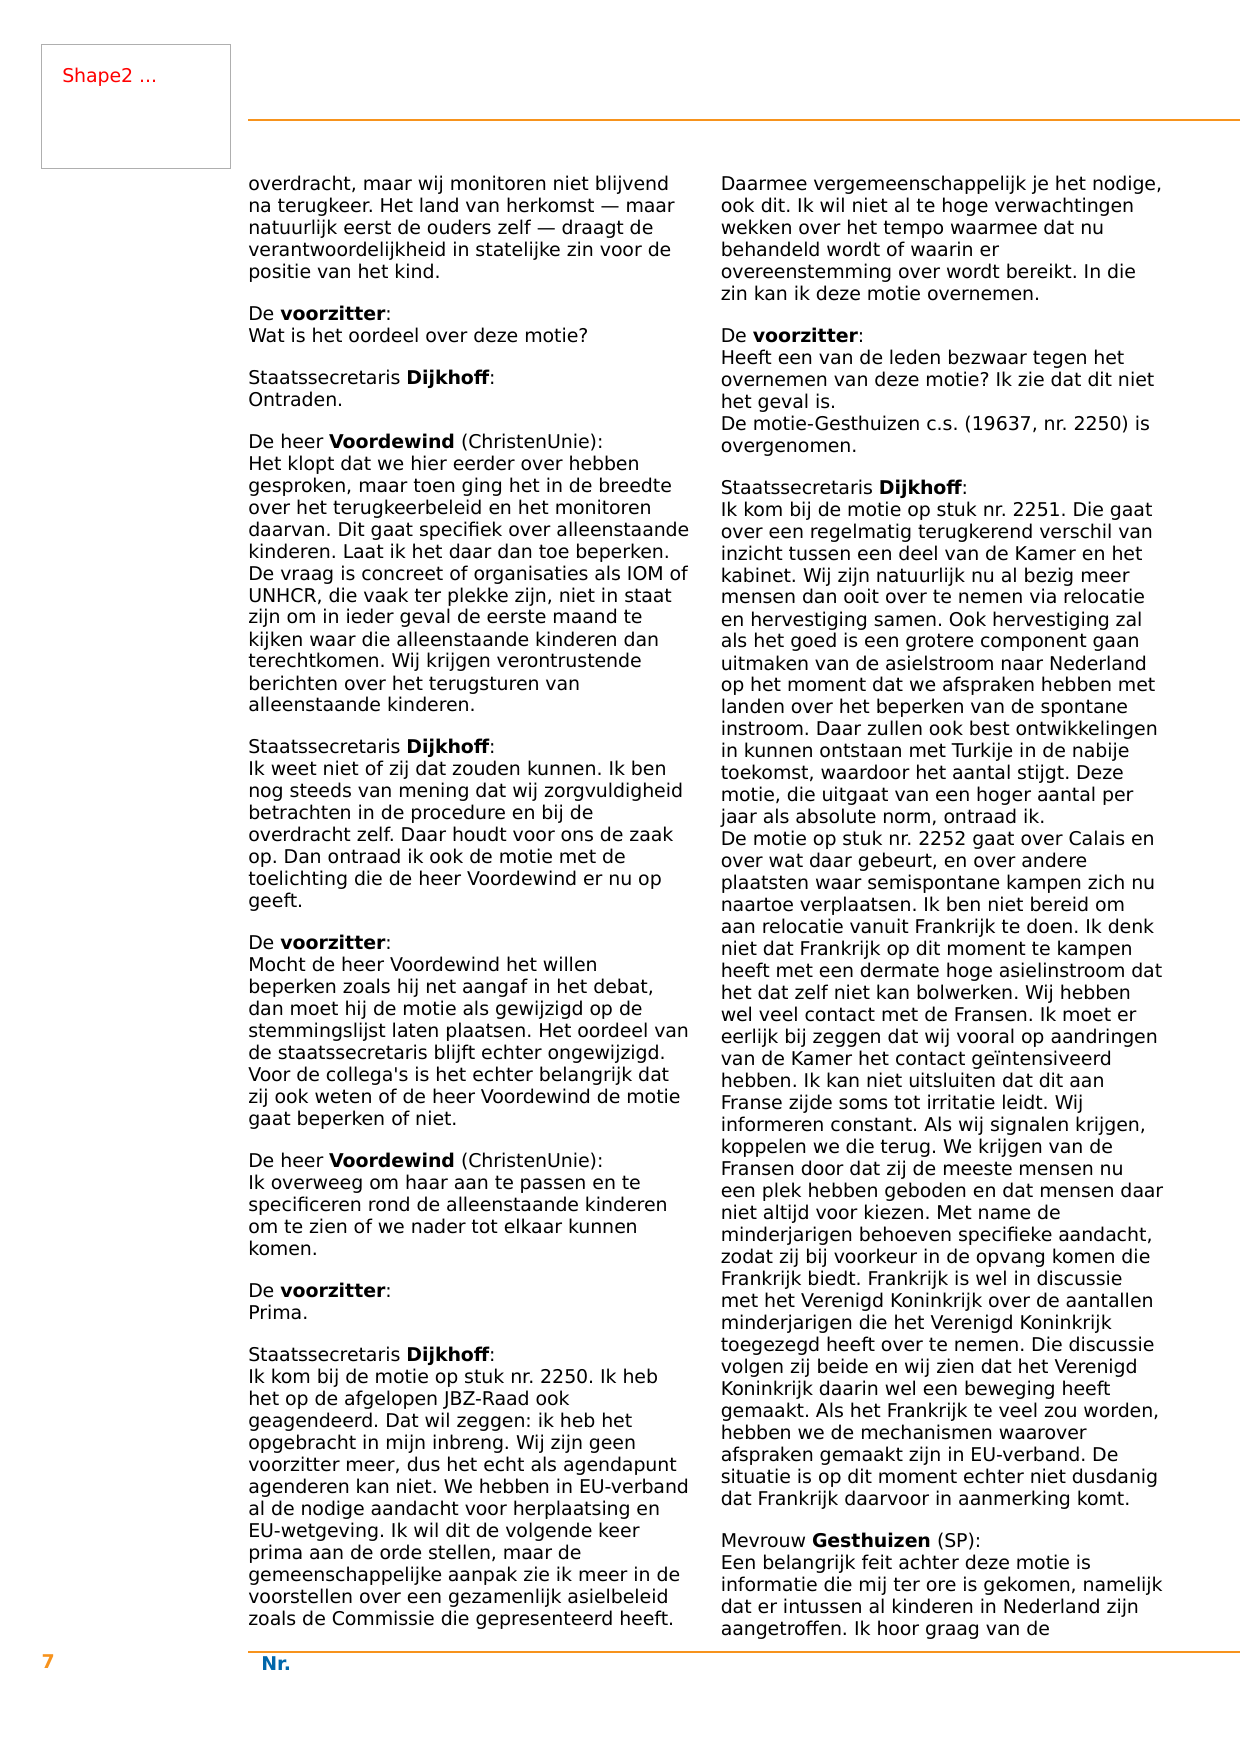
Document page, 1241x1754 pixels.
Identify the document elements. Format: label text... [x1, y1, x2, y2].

text Ontraden. [248, 389, 691, 411]
text Prima. [248, 1302, 691, 1324]
text De motie-Gesthuizen c.s. (19637, nr. 2250) is overgenomen. [721, 413, 1163, 457]
text De voorzitter: [721, 325, 1163, 347]
text Staatssecretaris Dijkhoff: [248, 1344, 691, 1366]
text De voorzitter: [248, 932, 691, 954]
text Wat is het oordeel over deze motie? [248, 325, 691, 347]
text De voorzitter: [248, 303, 691, 325]
text Ik kom bij de motie op stuk nr. 2250. Ik heb het op de afgelopen JBZ-Raad ook geagendeerd. Dat wil zeggen: ik heb het opgebracht in mijn inbreng. Wij zijn geen voorzitter meer, dus het echt als agendapunt agenderen kan niet. We hebben in EU-verband al de nodige aandacht voor herplaatsing en EU-wetgeving. Ik wil dit de volgende keer prima aan de orde stellen, maar de gemeenschappelijke aanpak zie ik meer in de voorstellen over een gezamenlijk asielbeleid zoals de Commissie die gepresenteerd heeft. [248, 1366, 691, 1629]
text Ik kom bij de motie op stuk nr. 2251. Die gaat over een regelmatig terugkerend verschil van inzicht tussen een deel van de Kamer en het kabinet. Wij zijn natuurlijk nu al bezig meer mensen dan ooit over te nemen via relocatie en hervestiging samen. Ook hervestiging zal als het goed is een grotere component gaan uitmaken van de asielstroom naar Nederland op het moment dat we afspraken hebben met landen over het beperken van de spontane instroom. Daar zullen ook best ontwikkelingen in kunnen ontstaan met Turkije in de nabije toekomst, waardoor het aantal stijgt. Deze motie, die uitgaat van een hoger aantal per jaar als absolute norm, ontraad ik. [721, 498, 1163, 828]
text Mocht de heer Voordewind het willen beperken zoals hij net aangaf in het debat, dan moet hij de motie als gewijzigd op de stemmingslijst laten plaatsen. Het oordeel van de staatssecretaris blijft echter ongewijzigd. Voor de collega's is het echter belangrijk dat zij ook weten of de heer Voordewind de motie gaat beperken of niet. [248, 954, 691, 1130]
text Het klopt dat we hier eerder over hebben gesproken, maar toen ging het in de breedte over het terugkeerbeleid en het monitoren daarvan. Dit gaat specifiek over alleenstaande kinderen. Laat ik het daar dan toe beperken. De vraag is concreet of organisaties als IOM of UNHCR, die vaak ter plekke zijn, niet in staat zijn om in ieder geval de eerste maand te kijken waar die alleenstaande kinderen dan terechtkomen. Wij krijgen verontrustende berichten over het terugsturen van alleenstaande kinderen. [248, 453, 691, 716]
text De motie op stuk nr. 2252 gaat over Calais en over wat daar gebeurt, en over andere plaatsten waar semispontane kampen zich nu naartoe verplaatsen. Ik ben niet bereid om aan relocatie vanuit Frankrijk te doen. Ik denk niet dat Frankrijk op dit moment te kampen heeft met een dermate hoge asielinstroom dat het dat zelf niet kan bolwerken. Wij hebben wel veel contact met de Fransen. Ik moet er eerlijk bij zeggen dat wij vooral op aandringen van de Kamer het contact geïntensiveerd hebben. Ik kan niet uitsluiten dat dit aan Franse zijde soms tot irritatie leidt. Wij informeren constant. Als wij signalen krijgen, koppelen we die terug. We krijgen van de Fransen door dat zij de meeste mensen nu een plek hebben geboden en dat mensen daar niet altijd voor kiezen. Met name de minderjarigen behoeven specifieke aandacht, zodat zij bij voorkeur in de opvang komen die Frankrijk biedt. Frankrijk is wel in discussie met het Verenigd Koninkrijk over de aantallen minderjarigen die het Verenigd Koninkrijk toegezegd heeft over te nemen. Die discussie volgen zij beide en wij zien dat het Verenigd Koninkrijk daarin wel een beweging heeft gemaakt. Als het Frankrijk te veel zou worden, hebben we de mechanismen waarover afspraken gemaakt zijn in EU-verband. De situatie is op dit moment echter niet dusdanig dat Frankrijk daarvoor in aanmerking komt. [721, 828, 1163, 1509]
text Een belangrijk feit achter deze motie is informatie die mij ter ore is gekomen, namelijk dat er intussen al kinderen in Nederland zijn aangetroffen. Ik hoor graag van de [721, 1552, 1163, 1639]
text Heeft een van de leden bezwaar tegen het overnemen van deze motie? Ik zie dat dit niet het geval is. [721, 347, 1163, 413]
text Ik weet niet of zij dat zouden kunnen. Ik ben nog steeds van mening dat wij zorgvuldigheid betrachten in de procedure en bij de overdracht zelf. Daar houdt voor ons de zaak op. Dan ontraad ik ook de motie met de toelichting die de heer Voordewind er nu op geeft. [248, 758, 691, 912]
text Staatssecretaris Dijkhoff: [721, 477, 1163, 498]
text Staatssecretaris Dijkhoff: [248, 367, 691, 389]
text overdracht, maar wij monitoren niet blijvend na terugkeer. Het land van herkomst — maar natuurlijk eerst de ouders zelf — draagt de verantwoordelijkheid in statelijke zin voor de positie van het kind. [248, 173, 691, 283]
text Staatssecretaris Dijkhoff: [248, 736, 691, 758]
text Ik overweeg om haar aan te passen en te specificeren rond de alleenstaande kinderen om te zien of we nader tot elkaar kunnen komen. [248, 1172, 691, 1260]
text De voorzitter: [248, 1280, 691, 1302]
text Daarmee vergemeenschappelijk je het nodige, ook dit. Ik wil niet al te hoge verwachtingen wekken over het tempo waarmee dat nu behandeld wordt of waarin er overeenstemming over wordt bereikt. In die zin kan ik deze motie overnemen. [721, 173, 1163, 305]
text De heer Voordewind (ChristenUnie): [248, 431, 691, 453]
text Mevrouw Gesthuizen (SP): [721, 1529, 1163, 1552]
text De heer Voordewind (ChristenUnie): [248, 1150, 691, 1172]
